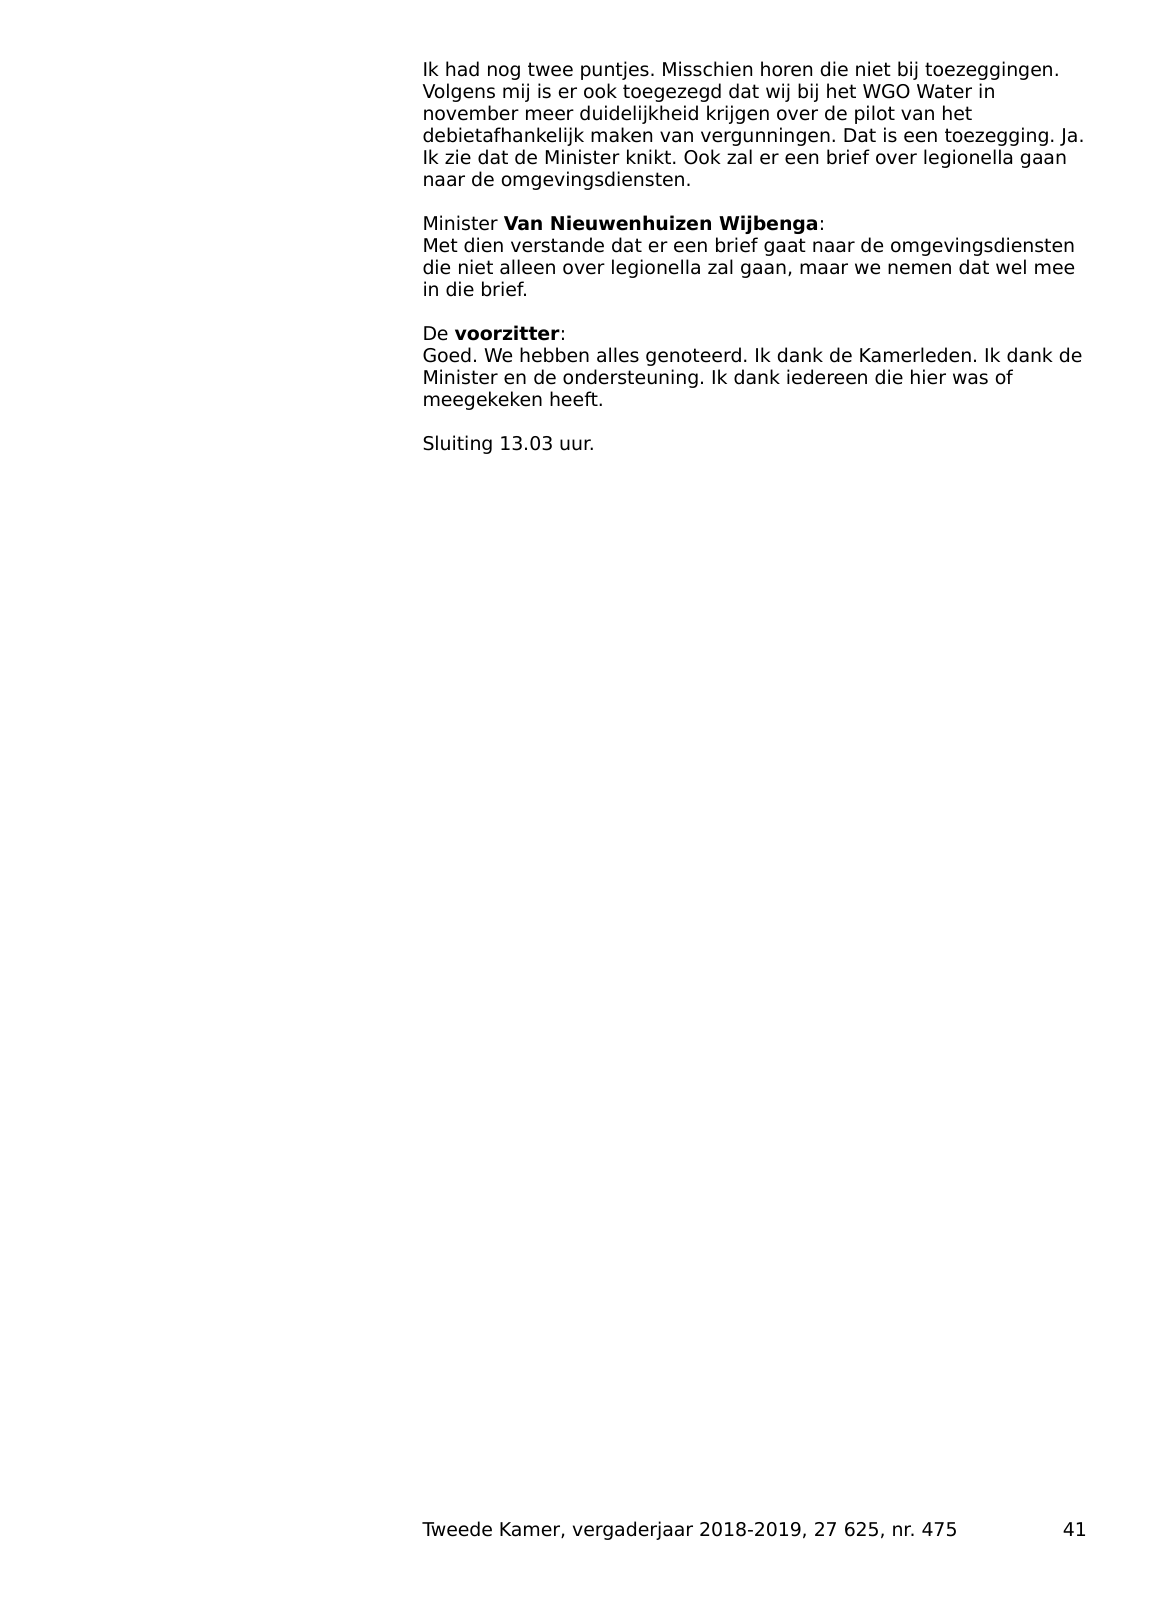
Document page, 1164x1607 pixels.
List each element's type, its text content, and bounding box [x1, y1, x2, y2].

text De voorzitter: [422, 323, 1087, 345]
text Met dien verstande dat er een brief gaat naar de omgevingsdiensten die niet alleen over legionella zal gaan, maar we nemen dat wel mee in die brief. [422, 235, 1087, 301]
text Sluiting 13.03 uur. [422, 433, 1087, 455]
text Minister Van Nieuwenhuizen Wijbenga: [422, 213, 1087, 235]
text Ik had nog twee puntjes. Misschien horen die niet bij toezeggingen. Volgens mij is er ook toegezegd dat wij bij het WGO Water in november meer duidelijkheid krijgen over de pilot van het debietafhankelijk maken van vergunningen. Dat is een toezegging. Ja. Ik zie dat de Minister knikt. Ook zal er een brief over legionella gaan naar de omgevingsdiensten. [422, 59, 1087, 191]
text Goed. We hebben alles genoteerd. Ik dank de Kamerleden. Ik dank de Minister en de ondersteuning. Ik dank iedereen die hier was of meegekeken heeft. [422, 345, 1087, 411]
